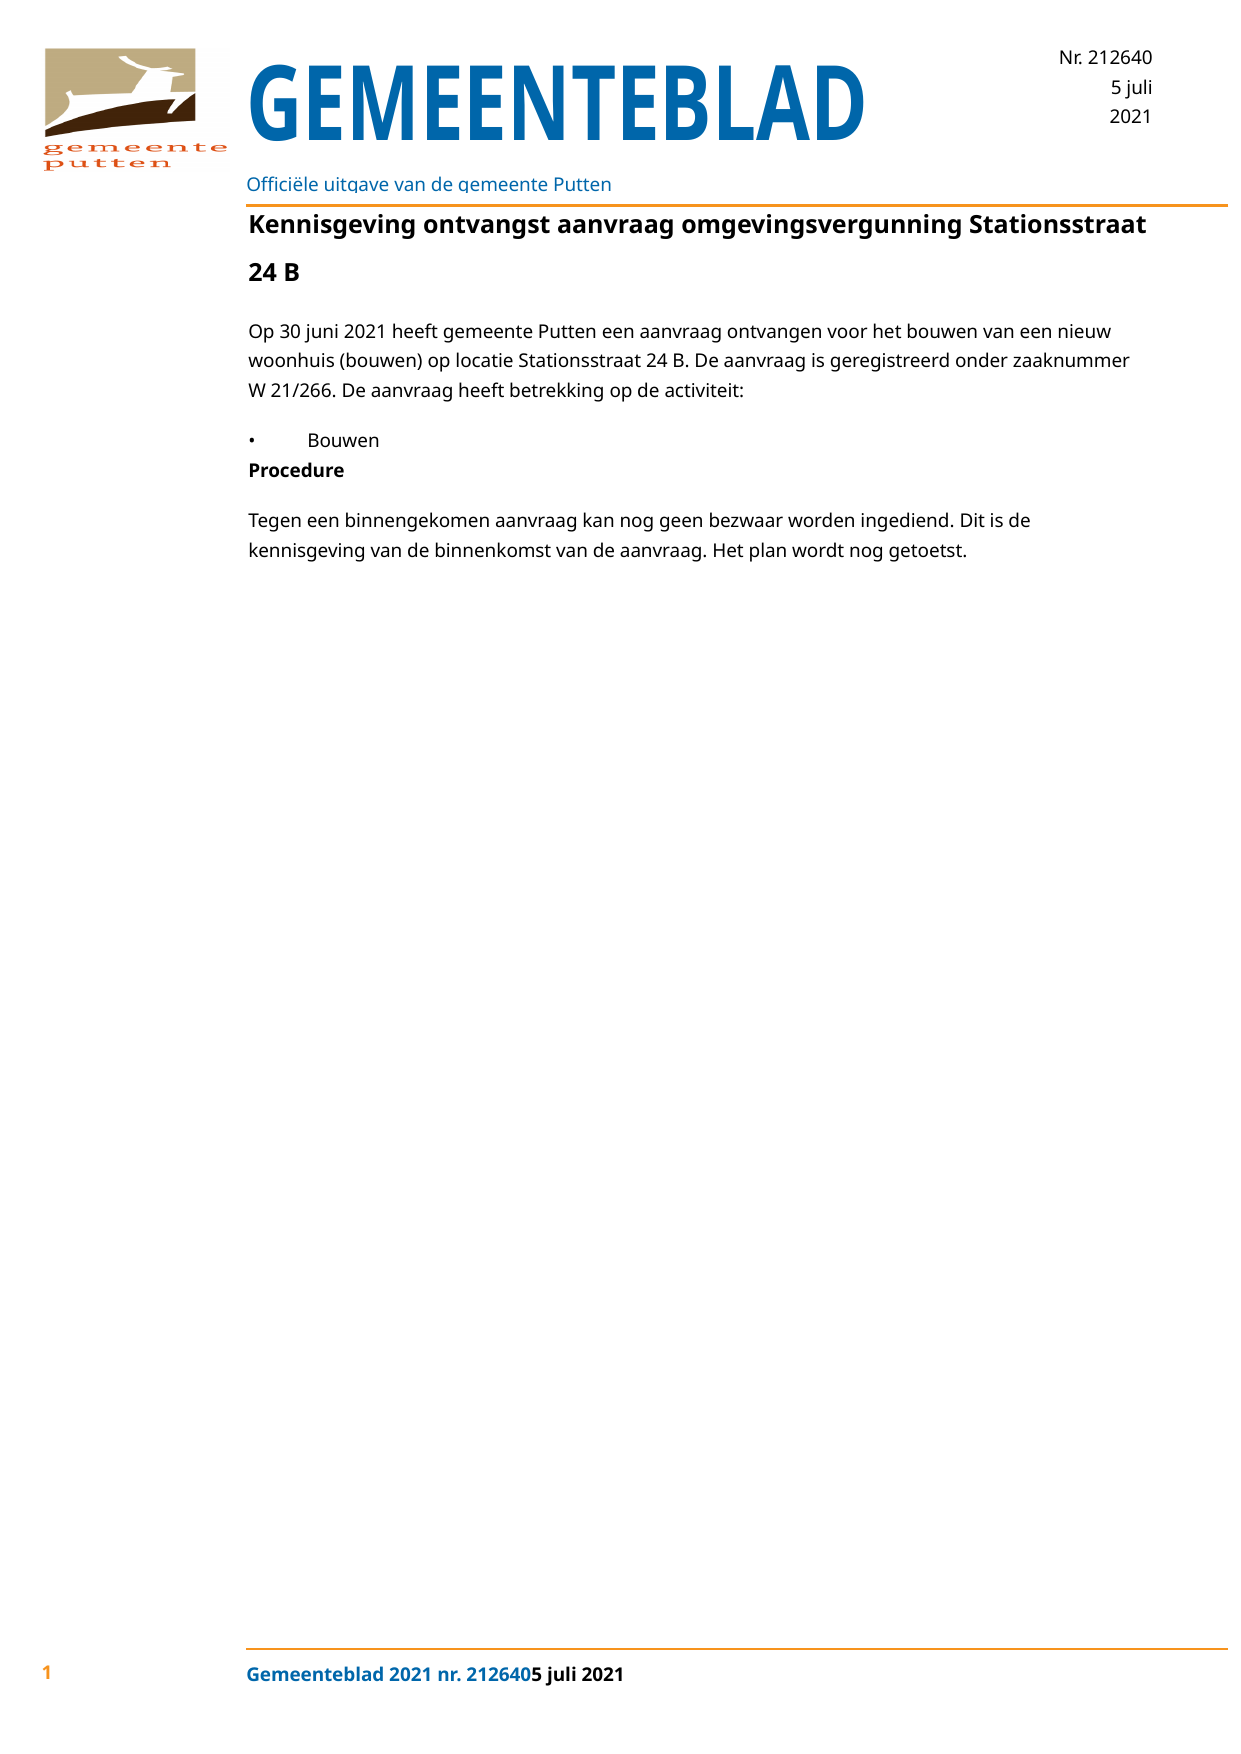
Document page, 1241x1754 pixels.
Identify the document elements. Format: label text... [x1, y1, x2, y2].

list Bouwen [248, 427, 1152, 453]
text Procedure [248, 457, 1152, 483]
text Tegen een binnengekomen aanvraag kan nog geen bezwaar worden ingediend. Dit is de kennisgeving van de binnenkomst van de aanvraag. Het plan wordt nog getoetst. [248, 507, 1152, 563]
picture [41, 47, 231, 172]
text Kennisgeving ontvangst aanvraag omgevingsvergunning Stationsstraat 24 B [248, 207, 1152, 288]
text Op 30 juni 2021 heeft gemeente Putten een aanvraag ontvangen voor het bouwen van een nieuw woonhuis (bouwen) op locatie Stationsstraat 24 B. De aanvraag is geregistreerd onder zaaknummer W 21/266. De aanvraag heeft betrekking op de activiteit: [248, 318, 1152, 403]
